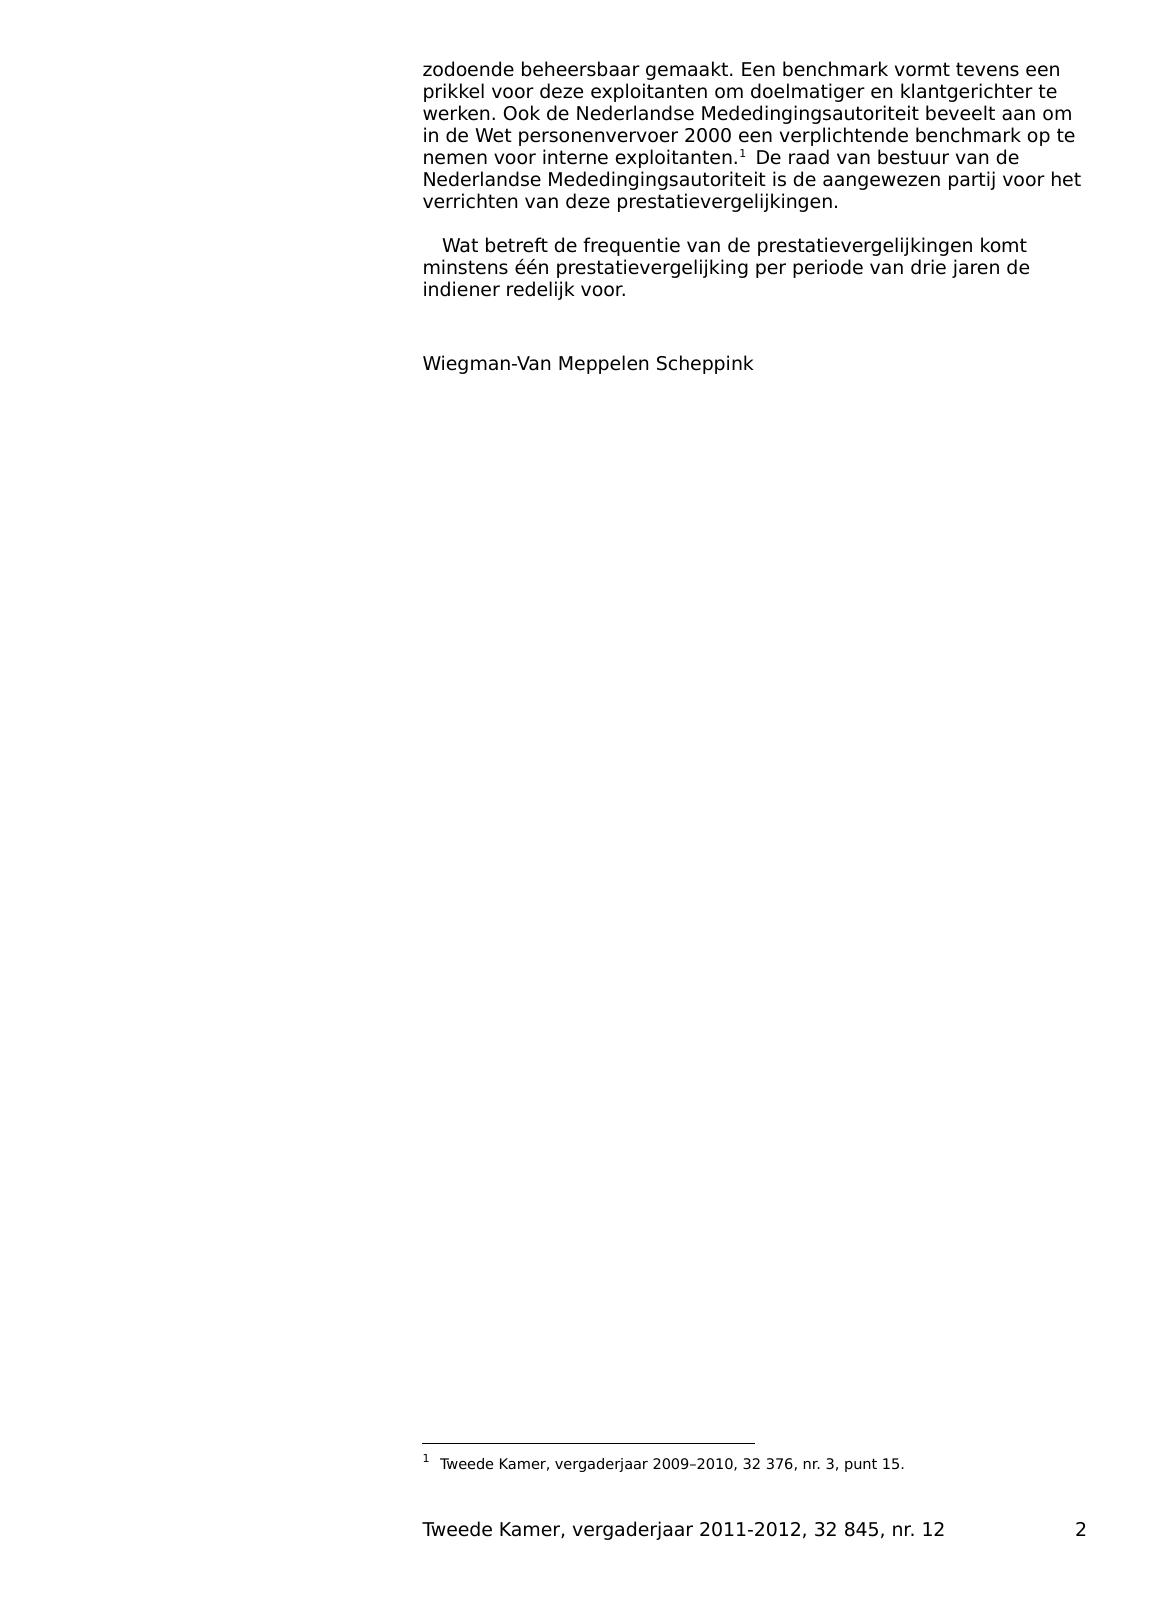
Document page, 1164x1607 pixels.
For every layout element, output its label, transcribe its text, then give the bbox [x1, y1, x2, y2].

text zodoende beheersbaar gemaakt. Een benchmark vormt tevens een prikkel voor deze exploitanten om doelmatiger en klantgerichter te werken. Ook de Nederlandse Mededingingsautoriteit beveelt aan om in de Wet personenvervoer 2000 een verplichtende benchmark op te nemen voor interne exploitanten. De raad van bestuur van de Nederlandse Mededingingsautoriteit is de aangewezen partij voor het verrichten van deze prestatievergelijkingen. [422, 59, 1087, 213]
text Tweede Kamer, vergaderjaar 2009–2010, 32 376, nr. 3, punt 15. [422, 1452, 1087, 1474]
text Wat betreft de frequentie van de prestatievergelijkingen komt minstens één prestatievergelijking per periode van drie jaren de indiener redelijk voor. [422, 235, 1087, 301]
text Wiegman-Van Meppelen Scheppink [422, 331, 1087, 375]
